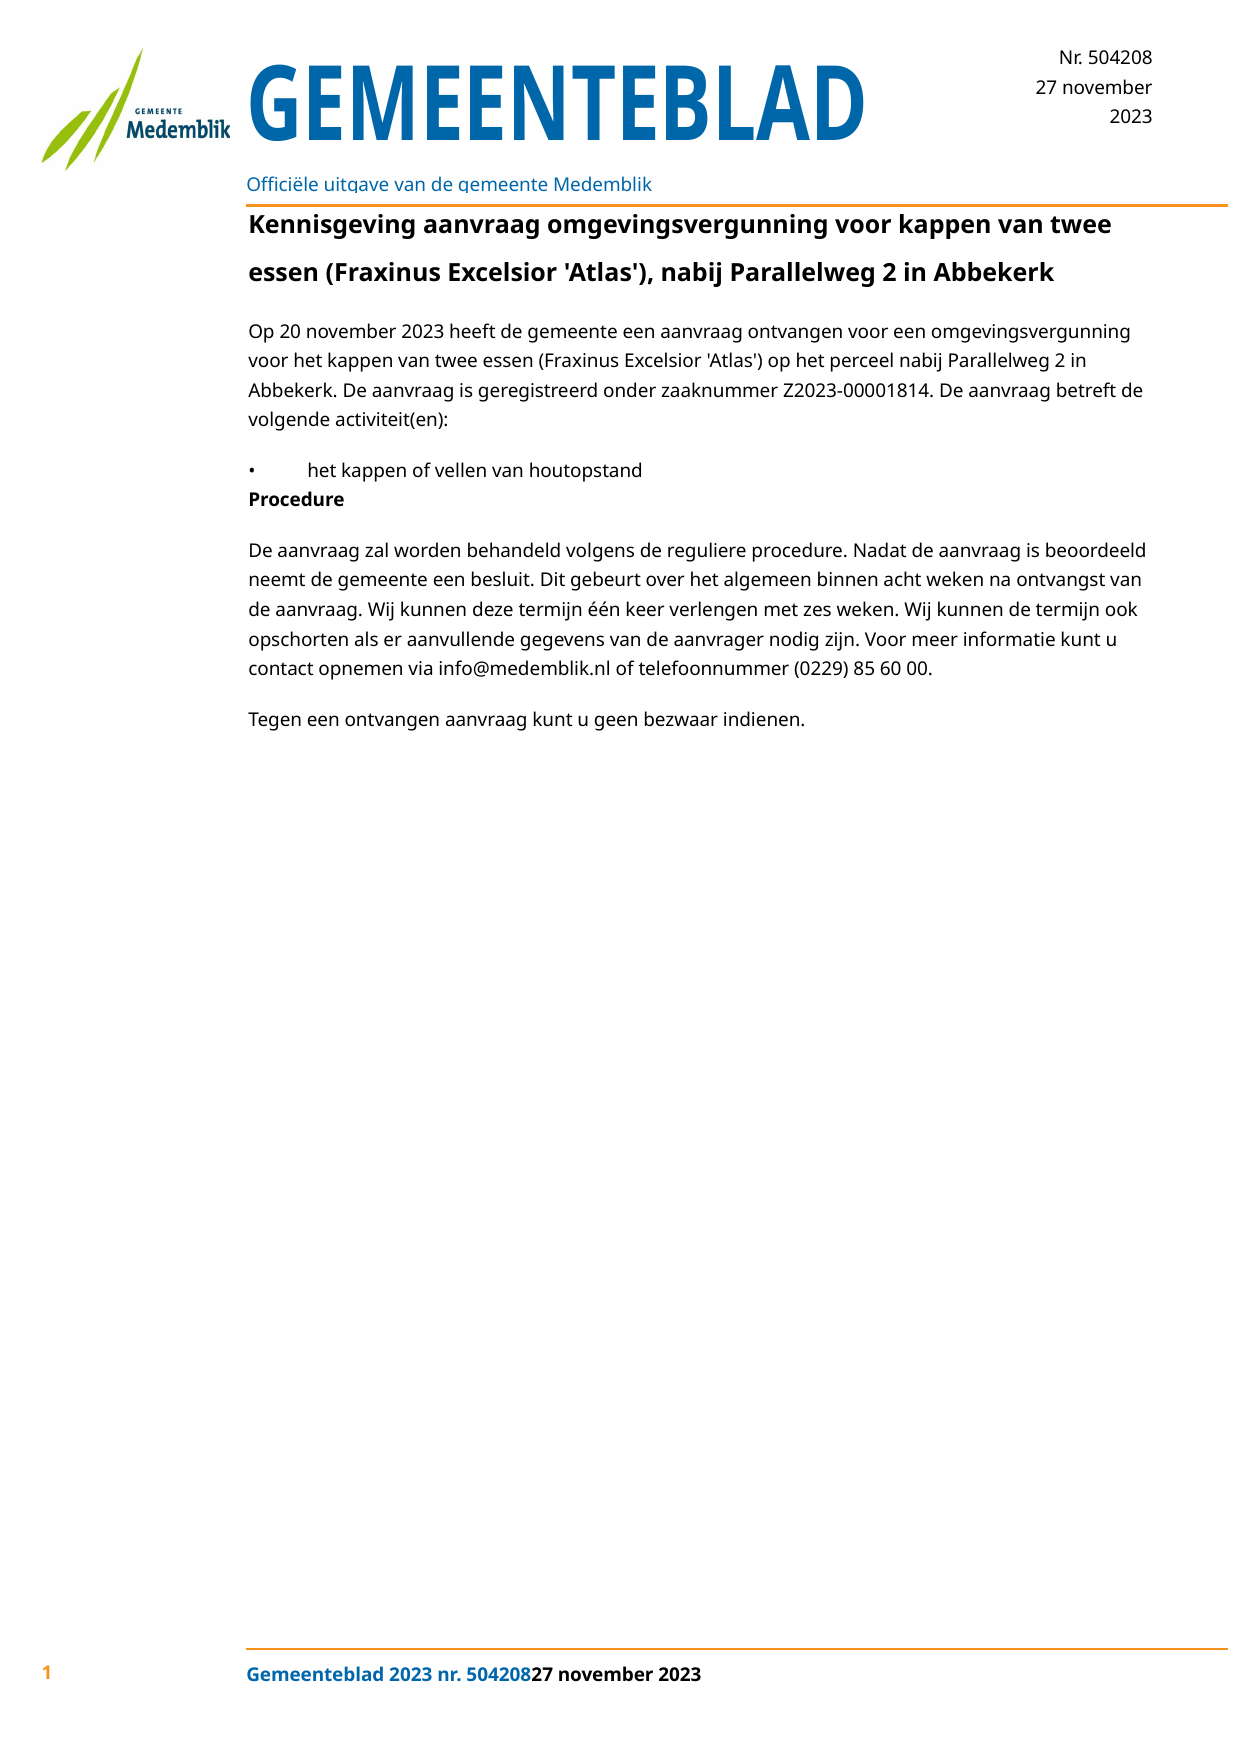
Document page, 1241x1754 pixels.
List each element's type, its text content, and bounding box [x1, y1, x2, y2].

text Tegen een ontvangen aanvraag kunt u geen bezwaar indienen. [248, 706, 1152, 732]
list het kappen of vellen van houtopstand [248, 457, 1152, 483]
text De aanvraag zal worden behandeld volgens de reguliere procedure. Nadat de aanvraag is beoordeeld neemt de gemeente een besluit. Dit gebeurt over het algemeen binnen acht weken na ontvangst van de aanvraag. Wij kunnen deze termijn één keer verlengen met zes weken. Wij kunnen de termijn ook opschorten als er aanvullende gegevens van de aanvrager nodig zijn. Voor meer informatie kunt u contact opnemen via info@medemblik.nl of telefoonnummer (0229) 85 60 00. [248, 537, 1152, 681]
text Op 20 november 2023 heeft de gemeente een aanvraag ontvangen voor een omgevingsvergunning voor het kappen van twee essen (Fraxinus Excelsior 'Atlas') op het perceel nabij Parallelweg 2 in Abbekerk. De aanvraag is geregistreerd onder zaaknummer Z2023-00001814. De aanvraag betreft de volgende activiteit(en): [248, 318, 1152, 432]
picture [41, 47, 231, 172]
text Procedure [248, 487, 1152, 512]
text Kennisgeving aanvraag omgevingsvergunning voor kappen van twee essen (Fraxinus Excelsior 'Atlas'), nabij Parallelweg 2 in Abbekerk [248, 207, 1152, 288]
